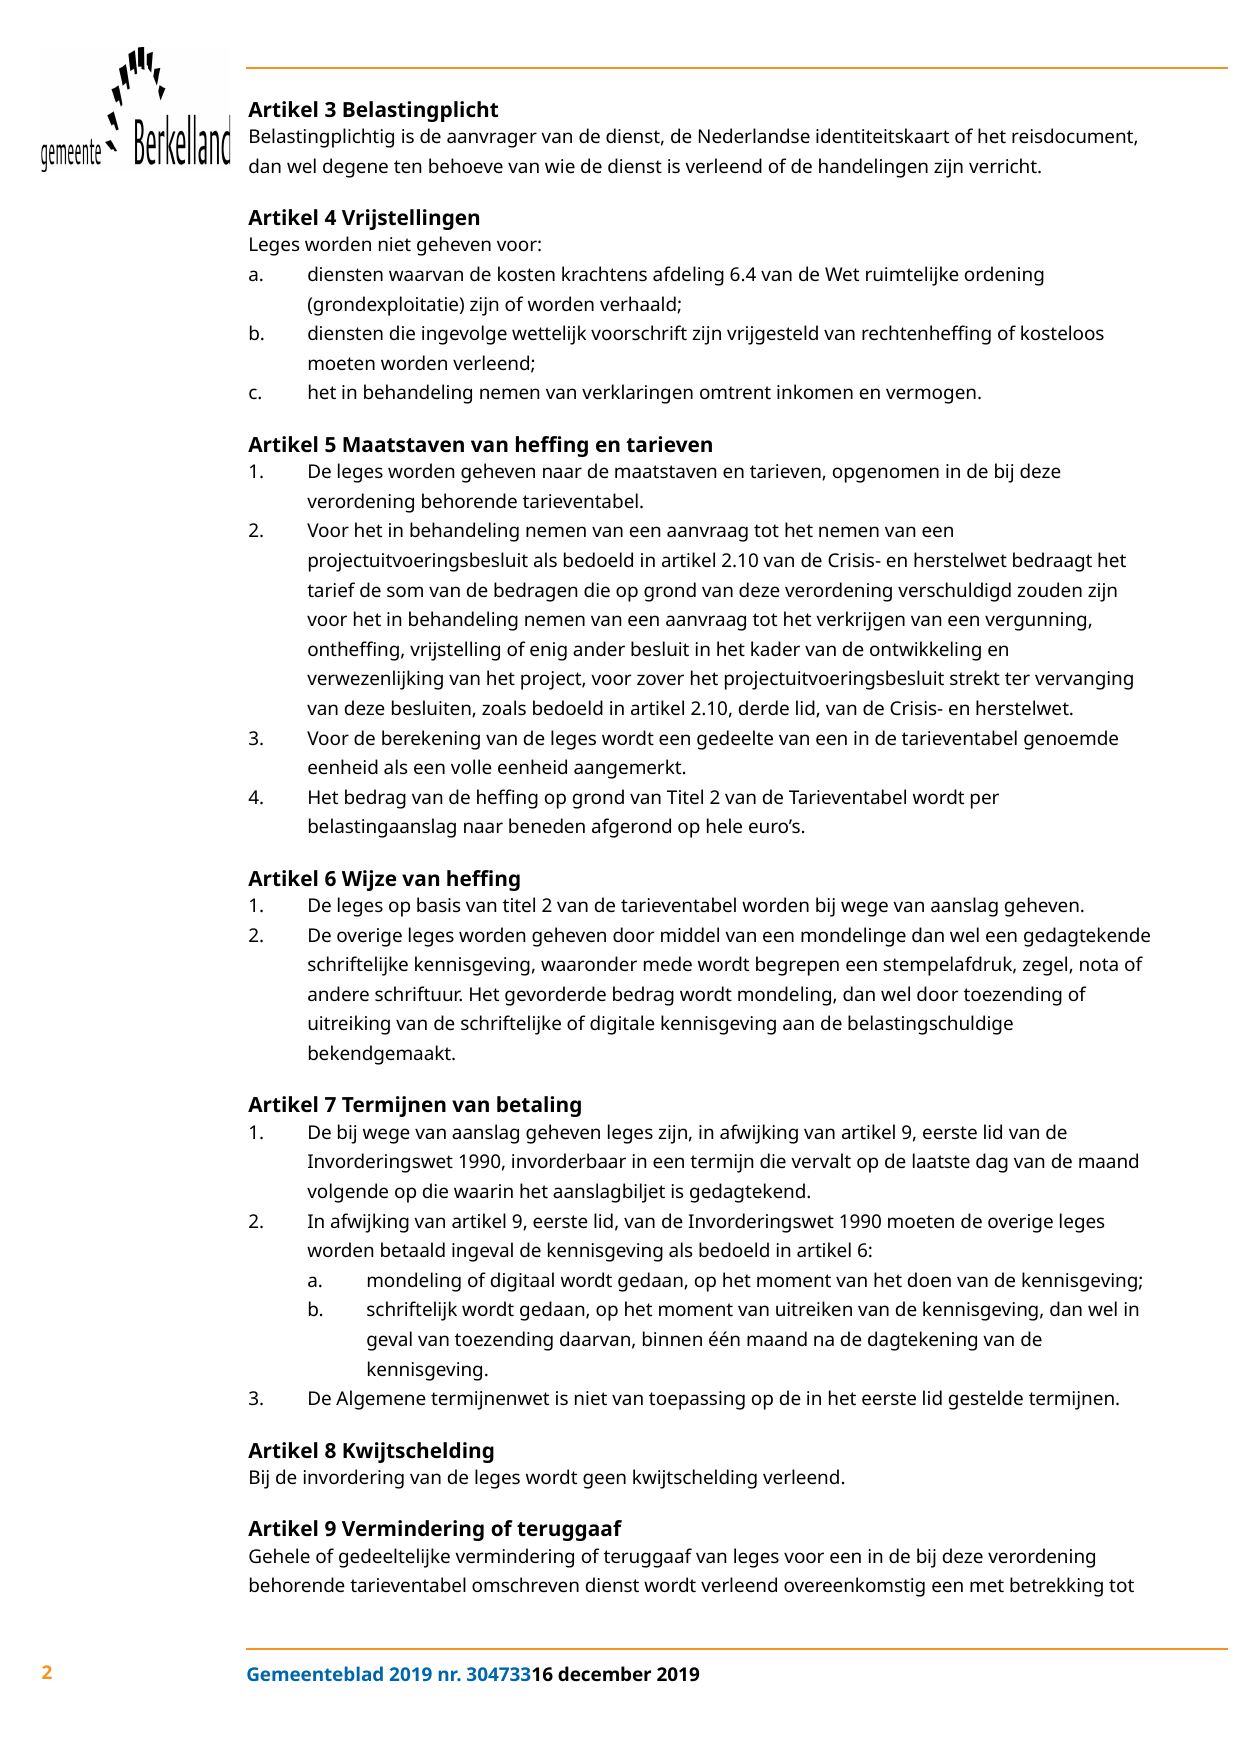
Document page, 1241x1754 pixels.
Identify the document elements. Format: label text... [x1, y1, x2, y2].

text Artikel 8 Kwijtschelding [248, 1436, 1152, 1464]
text Artikel 9 Vermindering of teruggaaf [248, 1514, 1152, 1543]
text Artikel 6 Wijze van heffing [248, 864, 1152, 892]
list De overige leges worden geheven door middel van een mondelinge dan wel een gedagtekende schriftelijke kennisgeving, waaronder mede wordt begrepen een stempelafdruk, zegel, nota of andere schriftuur. Het gevorderde bedrag wordt mondeling, dan wel door toezending of uitreiking van de schriftelijke of digitale kennisgeving aan de belastingschuldige bekendgemaakt. [248, 922, 1152, 1066]
text Bij de invordering van de leges wordt geen kwijtschelding verleend. [248, 1464, 1152, 1490]
text Artikel 3 Belastingplicht [248, 95, 1152, 123]
list diensten waarvan de kosten krachtens afdeling 6.4 van de Wet ruimtelijke ordening (grondexploitatie) zijn of worden verhaald; [248, 261, 1152, 317]
list diensten die ingevolge wettelijk voorschrift zijn vrijgesteld van rechtenheffing of kosteloos moeten worden verleend; [248, 320, 1152, 376]
text Gehele of gedeeltelijke vermindering of teruggaaf van leges voor een in de bij deze verordening behorende tarieventabel omschreven dienst wordt verleend overeenkomstig een met betrekking tot [248, 1543, 1152, 1598]
list De Algemene termijnenwet is niet van toepassing op de in het eerste lid gestelde termijnen. [248, 1385, 1152, 1411]
list het in behandeling nemen van verklaringen omtrent inkomen en vermogen. [248, 379, 1152, 405]
list mondeling of digitaal wordt gedaan, op het moment van het doen van de kennisgeving; [307, 1267, 1152, 1293]
list Voor de berekening van de leges wordt een gedeelte van een in de tarieventabel genoemde eenheid als een volle eenheid aangemerkt. [248, 725, 1152, 780]
list Het bedrag van de heffing op grond van Titel 2 van de Tarieventabel wordt per belastingaanslag naar beneden afgerond op hele euro’s. [248, 784, 1152, 839]
text Artikel 7 Termijnen van betaling [248, 1091, 1152, 1119]
list De bij wege van aanslag geheven leges zijn, in afwijking van artikel 9, eerste lid van de Invorderingswet 1990, invorderbaar in een termijn die vervalt op de laatste dag van de maand volgende op die waarin het aanslagbiljet is gedagtekend. [248, 1119, 1152, 1204]
list schriftelijk wordt gedaan, op het moment van uitreiken van de kennisgeving, dan wel in geval van toezending daarvan, binnen één maand na de dagtekening van de kennisgeving. [307, 1297, 1152, 1381]
list In afwijking van artikel 9, eerste lid, van de Invorderingswet 1990 moeten de overige leges worden betaald ingeval de kennisgeving als bedoeld in artikel 6: [248, 1208, 1152, 1263]
text Artikel 5 Maatstaven van heffing en tarieven [248, 430, 1152, 458]
list De leges worden geheven naar de maatstaven en tarieven, opgenomen in de bij deze verordening behorende tarieventabel. [248, 458, 1152, 514]
text Artikel 4 Vrijstellingen [248, 203, 1152, 232]
picture [41, 47, 231, 172]
text Leges worden niet geheven voor: [248, 232, 1152, 257]
list De leges op basis van titel 2 van de tarieventabel worden bij wege van aanslag geheven. [248, 892, 1152, 918]
text Belastingplichtig is de aanvrager van de dienst, de Nederlandse identiteitskaart of het reisdocument, dan wel degene ten behoeve van wie de dienst is verleend of de handelingen zijn verricht. [248, 123, 1152, 178]
list Voor het in behandeling nemen van een aanvraag tot het nemen van een projectuitvoeringsbesluit als bedoeld in artikel 2.10 van de Crisis- en herstelwet bedraagt het tarief de som van de bedragen die op grond van deze verordening verschuldigd zouden zijn voor het in behandeling nemen van een aanvraag tot het verkrijgen van een vergunning, ontheffing, vrijstelling of enig ander besluit in het kader van de ontwikkeling en verwezenlijking van het project, voor zover het projectuitvoeringsbesluit strekt ter vervanging van deze besluiten, zoals bedoeld in artikel 2.10, derde lid, van de Crisis- en herstelwet. [248, 518, 1152, 721]
